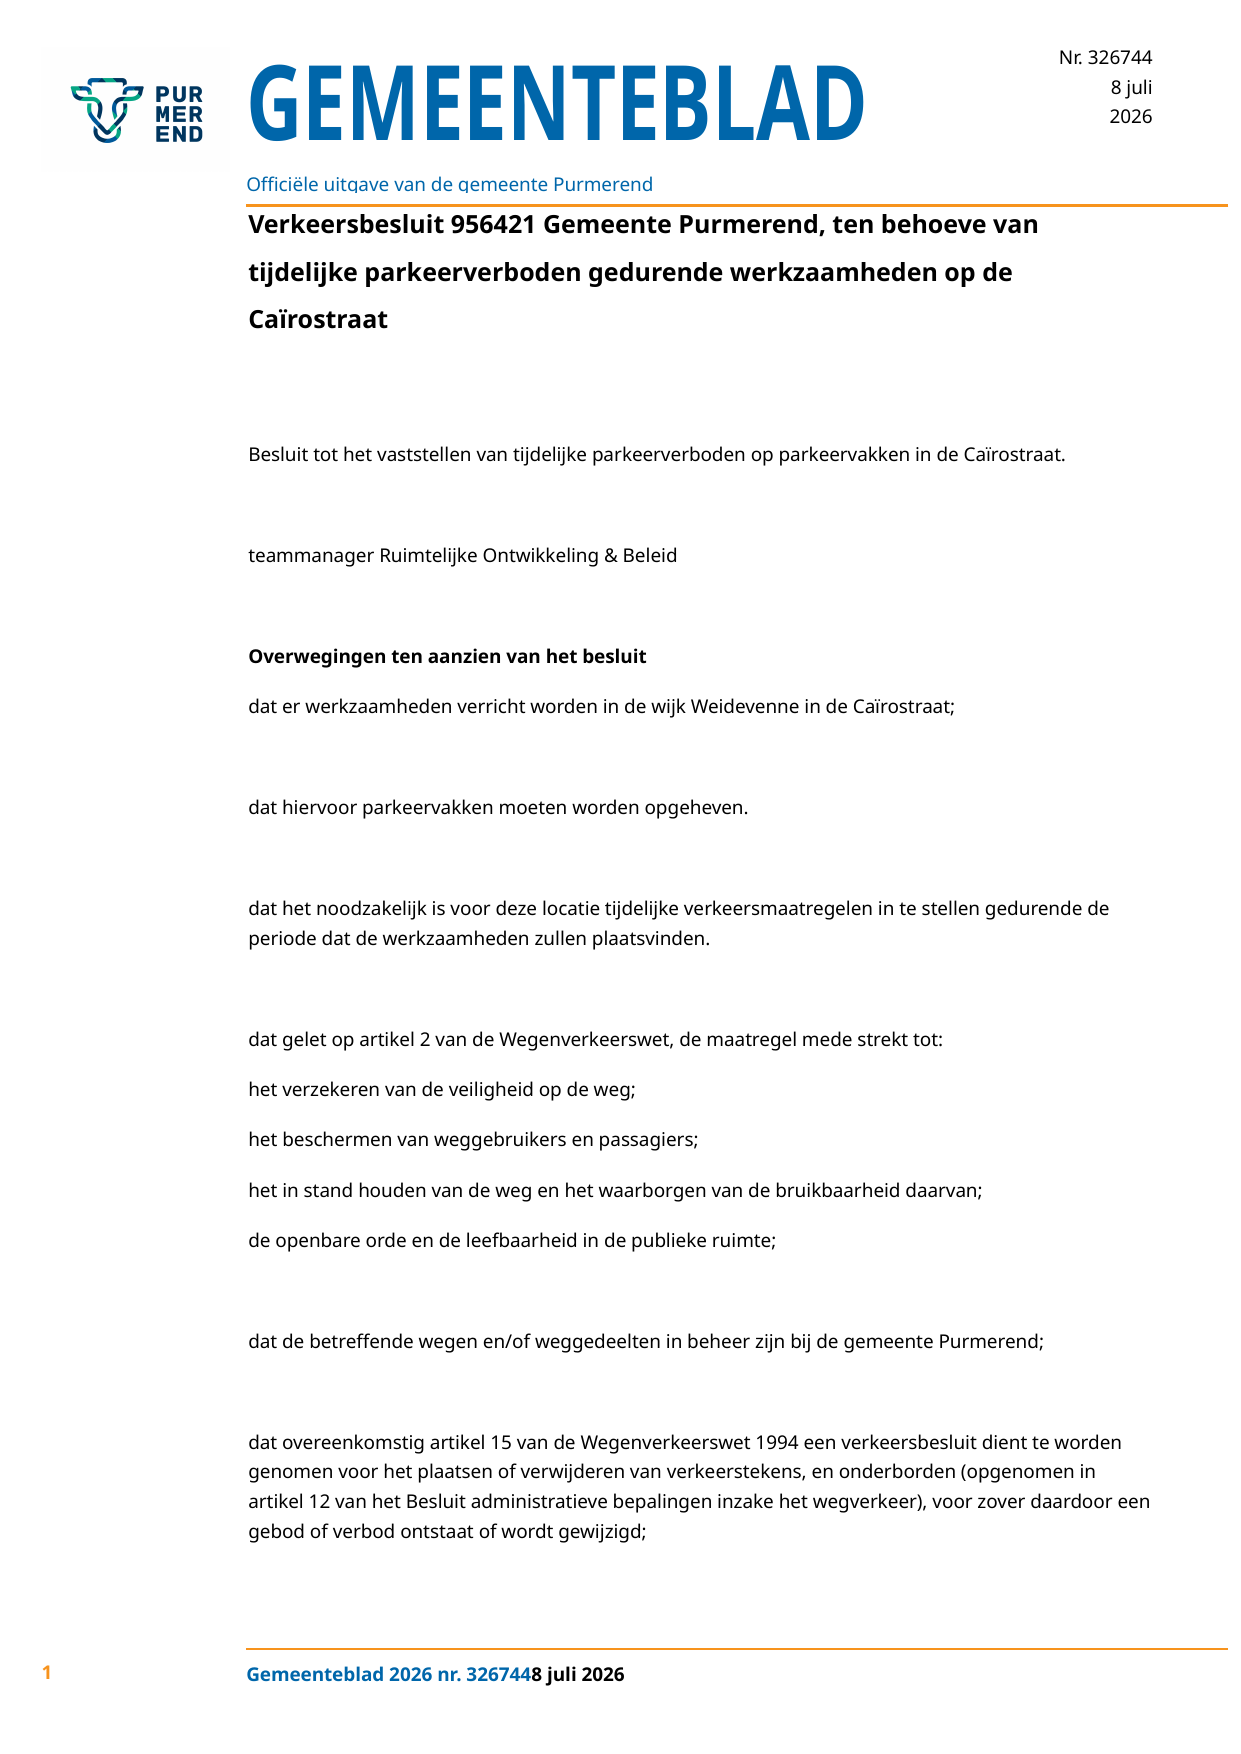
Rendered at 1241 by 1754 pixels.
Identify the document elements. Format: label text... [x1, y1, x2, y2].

picture [41, 47, 231, 172]
text dat de betreffende wegen en/of weggedeelten in beheer zijn bij de gemeente Purmerend; [248, 1328, 1152, 1354]
text het in stand houden van de weg en het waarborgen van de bruikbaarheid daarvan; [248, 1177, 1152, 1203]
text dat overeenkomstig artikel 15 van de Wegenverkeerswet 1994 een verkeersbesluit dient te worden genomen voor het plaatsen of verwijderen van verkeerstekens, en onderborden (opgenomen in artikel 12 van het Besluit administratieve bepalingen inzake het wegverkeer), voor zover daardoor een gebod of verbod ontstaat of wordt gewijzigd; [248, 1429, 1152, 1544]
text Besluit tot het vaststellen van tijdelijke parkeerverboden op parkeervakken in de Caïrostraat. [248, 442, 1152, 467]
text dat hiervoor parkeervakken moeten worden opgeheven. [248, 794, 1152, 820]
text Overwegingen ten aanzien van het besluit [248, 643, 1152, 669]
text dat het noodzakelijk is voor deze locatie tijdelijke verkeersmaatregelen in te stellen gedurende de periode dat de werkzaamheden zullen plaatsvinden. [248, 895, 1152, 951]
text de openbare orde en de leefbaarheid in de publieke ruimte; [248, 1227, 1152, 1253]
text dat er werkzaamheden verricht worden in de wijk Weidevenne in de Caïrostraat; [248, 694, 1152, 719]
text het verzekeren van de veiligheid op de weg; [248, 1076, 1152, 1102]
text teammanager Ruimtelijke Ontwikkeling & Beleid [248, 542, 1152, 568]
text dat gelet op artikel 2 van de Wegenverkeerswet, de maatregel mede strekt tot: [248, 1026, 1152, 1052]
text het beschermen van weggebruikers en passagiers; [248, 1127, 1152, 1152]
text Verkeersbesluit 956421 Gemeente Purmerend, ten behoeve van tijdelijke parkeerverboden gedurende werkzaamheden op de Caïrostraat [248, 207, 1152, 336]
